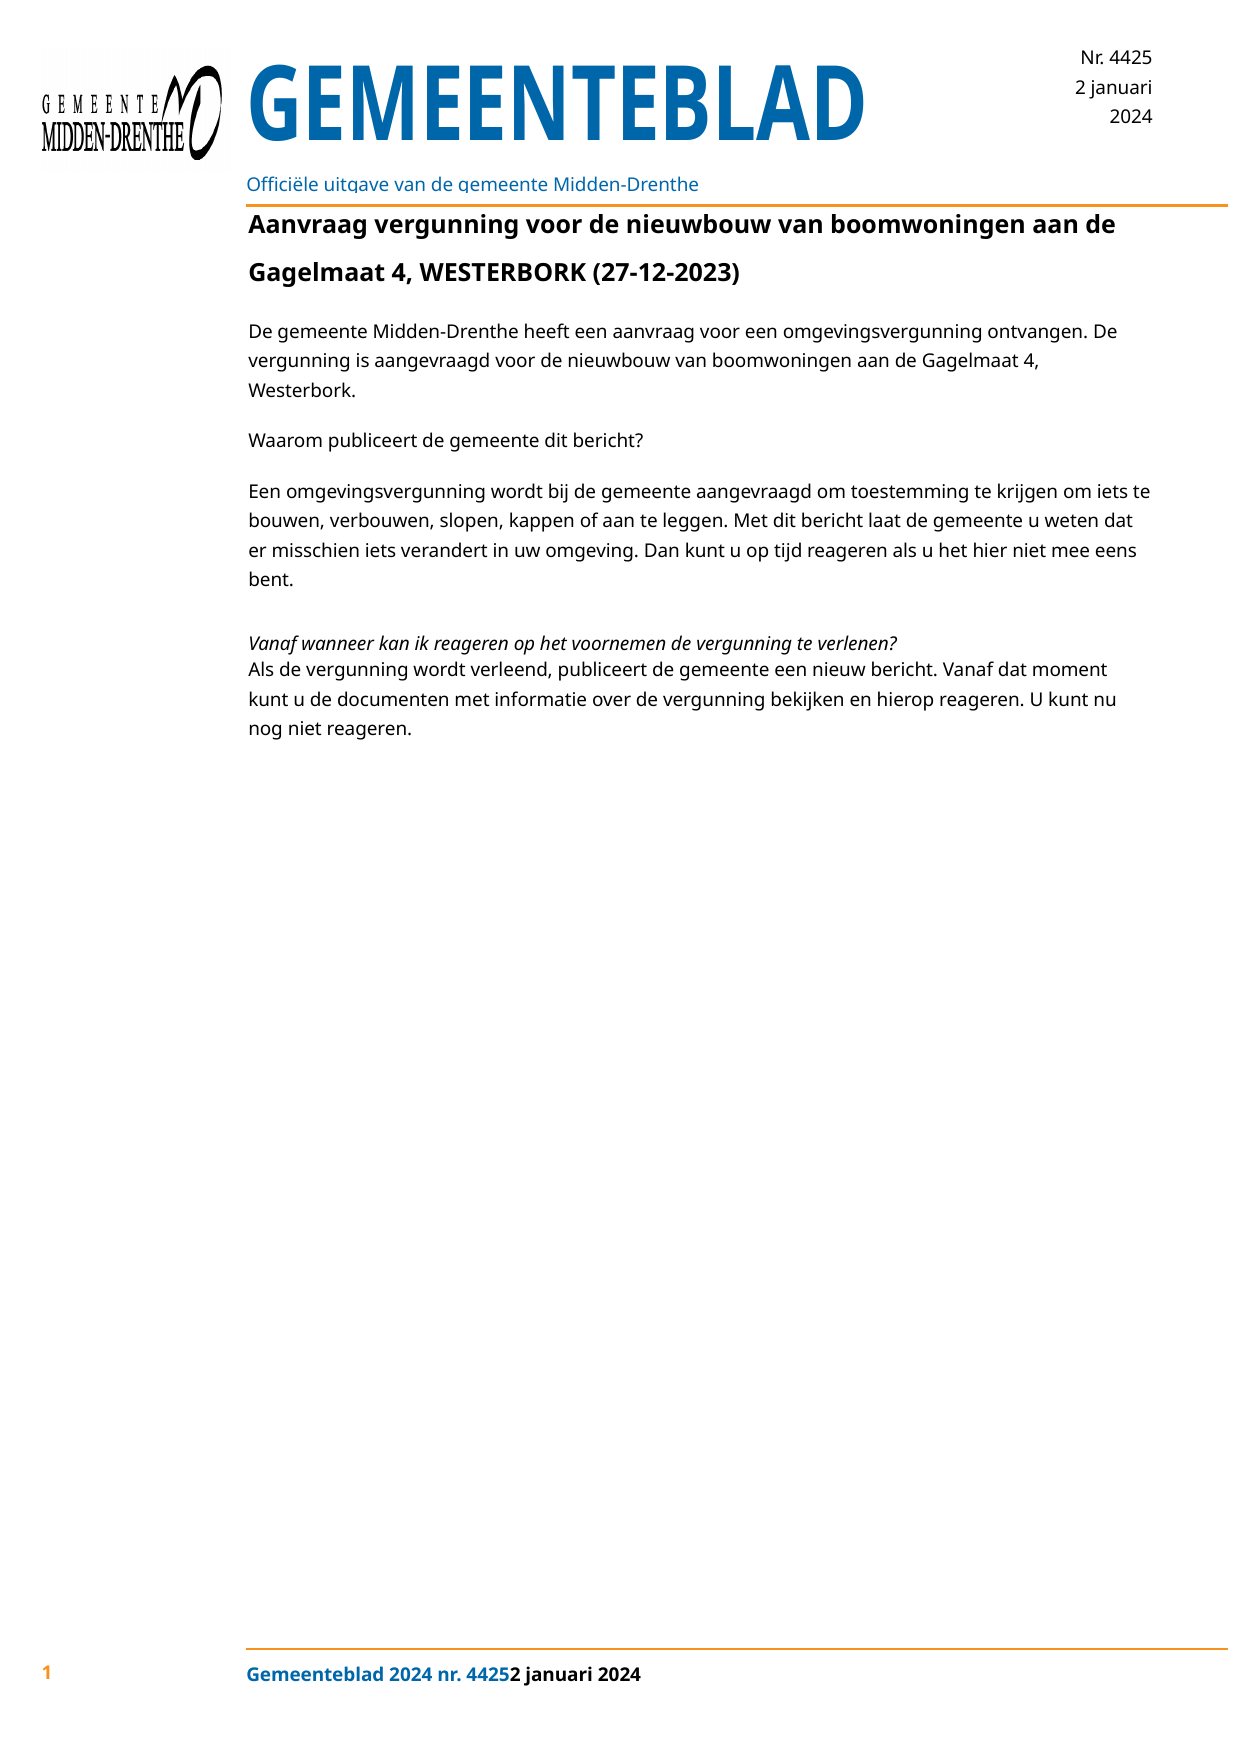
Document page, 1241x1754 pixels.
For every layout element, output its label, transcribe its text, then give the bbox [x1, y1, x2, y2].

text Een omgevingsvergunning wordt bij de gemeente aangevraagd om toestemming te krijgen om iets te bouwen, verbouwen, slopen, kappen of aan te leggen. Met dit bericht laat de gemeente u weten dat er misschien iets verandert in uw omgeving. Dan kunt u op tijd reageren als u het hier niet mee eens bent. [248, 478, 1152, 592]
text Aanvraag vergunning voor de nieuwbouw van boomwoningen aan de Gagelmaat 4, WESTERBORK (27-12-2023) [248, 207, 1152, 288]
text De gemeente Midden-Drenthe heeft een aanvraag voor een omgevingsvergunning ontvangen. De vergunning is aangevraagd voor de nieuwbouw van boomwoningen aan de Gagelmaat 4, Westerbork. [248, 318, 1152, 403]
text Vanaf wanneer kan ik reageren op het voornemen de vergunning te verlenen? [248, 631, 1152, 656]
text Waarom publiceert de gemeente dit bericht? [248, 427, 1152, 453]
picture [41, 47, 231, 172]
text Als de vergunning wordt verleend, publiceert de gemeente een nieuw bericht. Vanaf dat moment kunt u de documenten met informatie over de vergunning bekijken en hierop reageren. U kunt nu nog niet reageren. [248, 656, 1152, 741]
